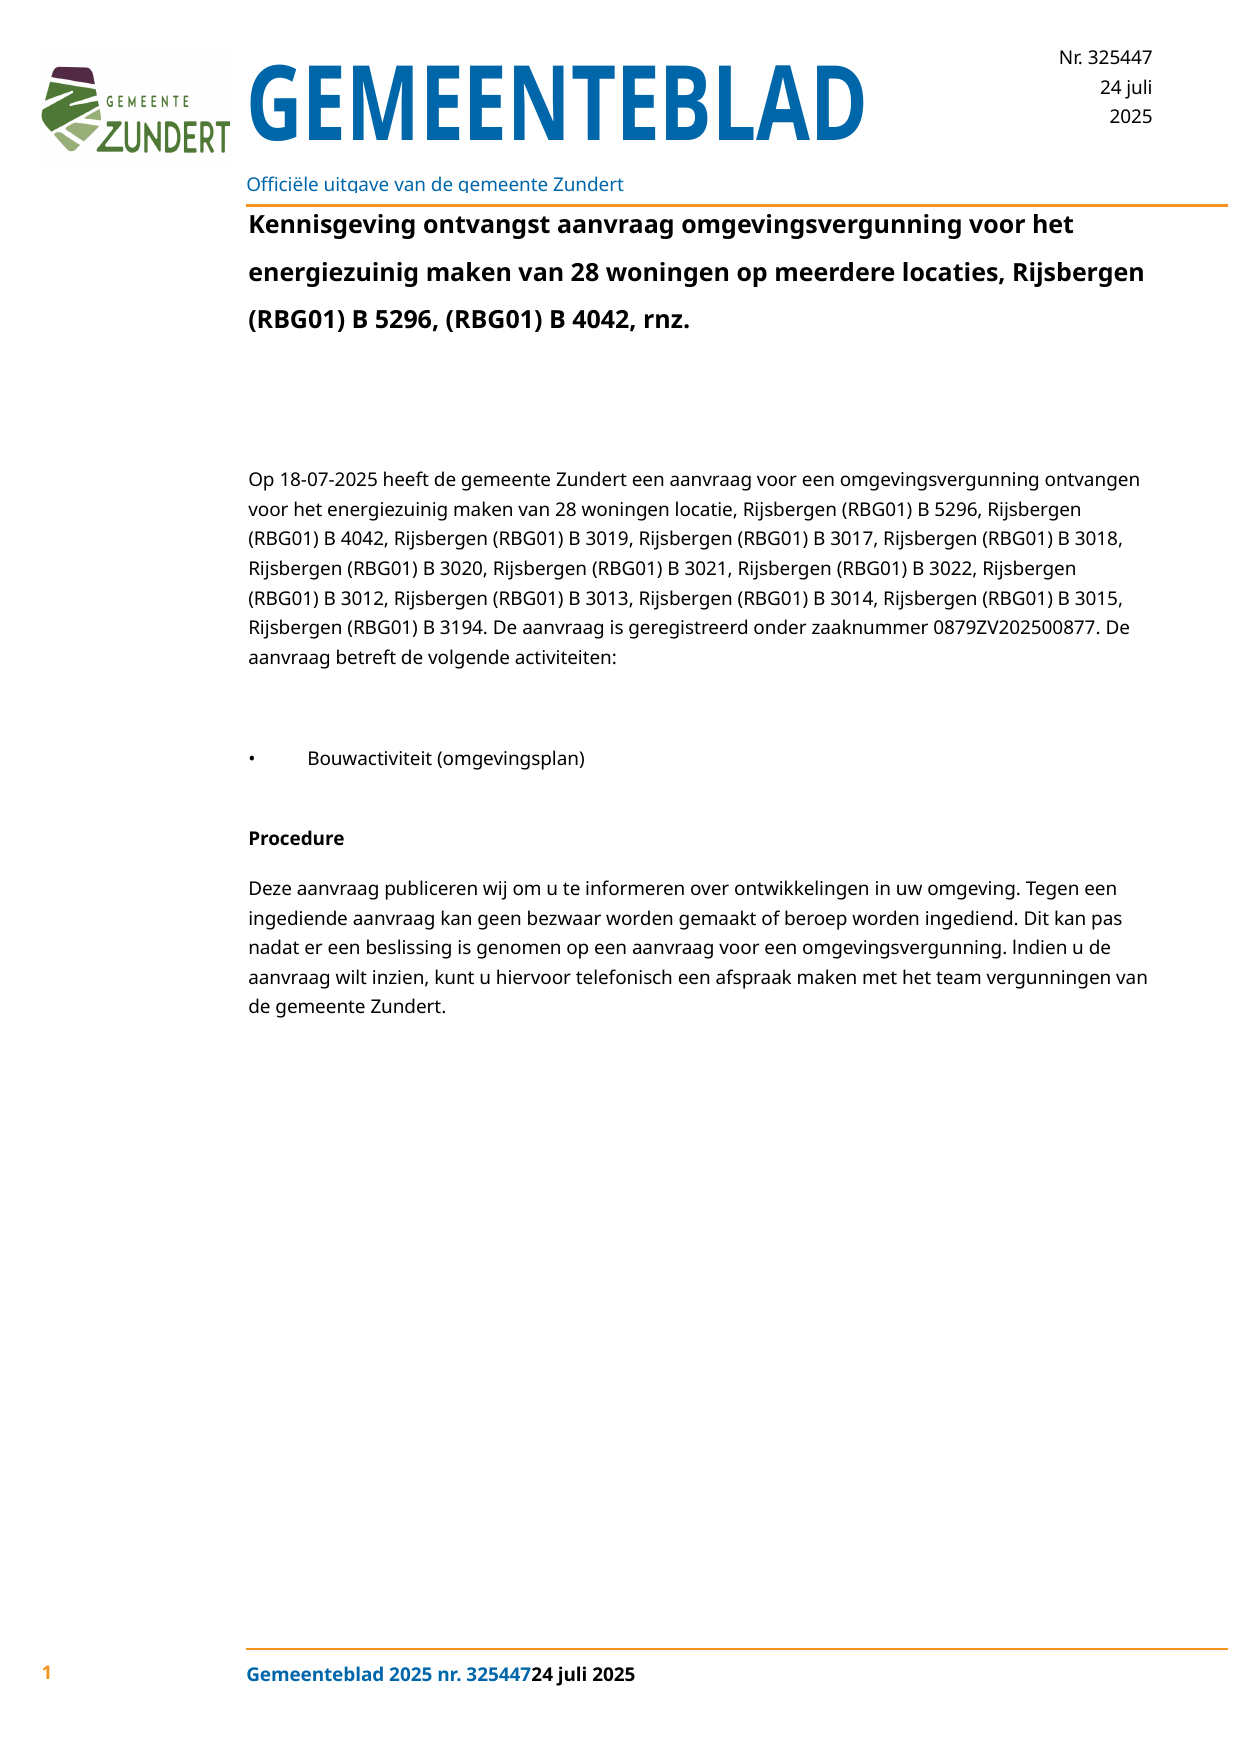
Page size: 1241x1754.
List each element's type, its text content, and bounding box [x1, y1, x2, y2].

text Deze aanvraag publiceren wij om u te informeren over ontwikkelingen in uw omgeving. Tegen een ingediende aanvraag kan geen bezwaar worden gemaakt of beroep worden ingediend. Dit kan pas nadat er een beslissing is genomen op een aanvraag voor een omgevingsvergunning. lndien u de aanvraag wilt inzien, kunt u hiervoor telefonisch een afspraak maken met het team vergunningen van de gemeente Zundert. [248, 875, 1152, 1019]
text Procedure [248, 825, 1152, 850]
picture [41, 47, 231, 172]
text Op 18-07-2025 heeft de gemeente Zundert een aanvraag voor een omgevingsvergunning ontvangen voor het energiezuinig maken van 28 woningen locatie, Rijsbergen (RBG01) B 5296, Rijsbergen (RBG01) B 4042, Rijsbergen (RBG01) B 3019, Rijsbergen (RBG01) B 3017, Rijsbergen (RBG01) B 3018, Rijsbergen (RBG01) B 3020, Rijsbergen (RBG01) B 3021, Rijsbergen (RBG01) B 3022, Rijsbergen (RBG01) B 3012, Rijsbergen (RBG01) B 3013, Rijsbergen (RBG01) B 3014, Rijsbergen (RBG01) B 3015, Rijsbergen (RBG01) B 3194. De aanvraag is geregistreerd onder zaaknummer 0879ZV202500877. De aanvraag betreft de volgende activiteiten: [248, 466, 1152, 669]
list Bouwactiviteit (omgevingsplan) [248, 745, 1152, 770]
text Kennisgeving ontvangst aanvraag omgevingsvergunning voor het energiezuinig maken van 28 woningen op meerdere locaties, Rijsbergen (RBG01) B 5296, (RBG01) B 4042, rnz. [248, 207, 1152, 336]
